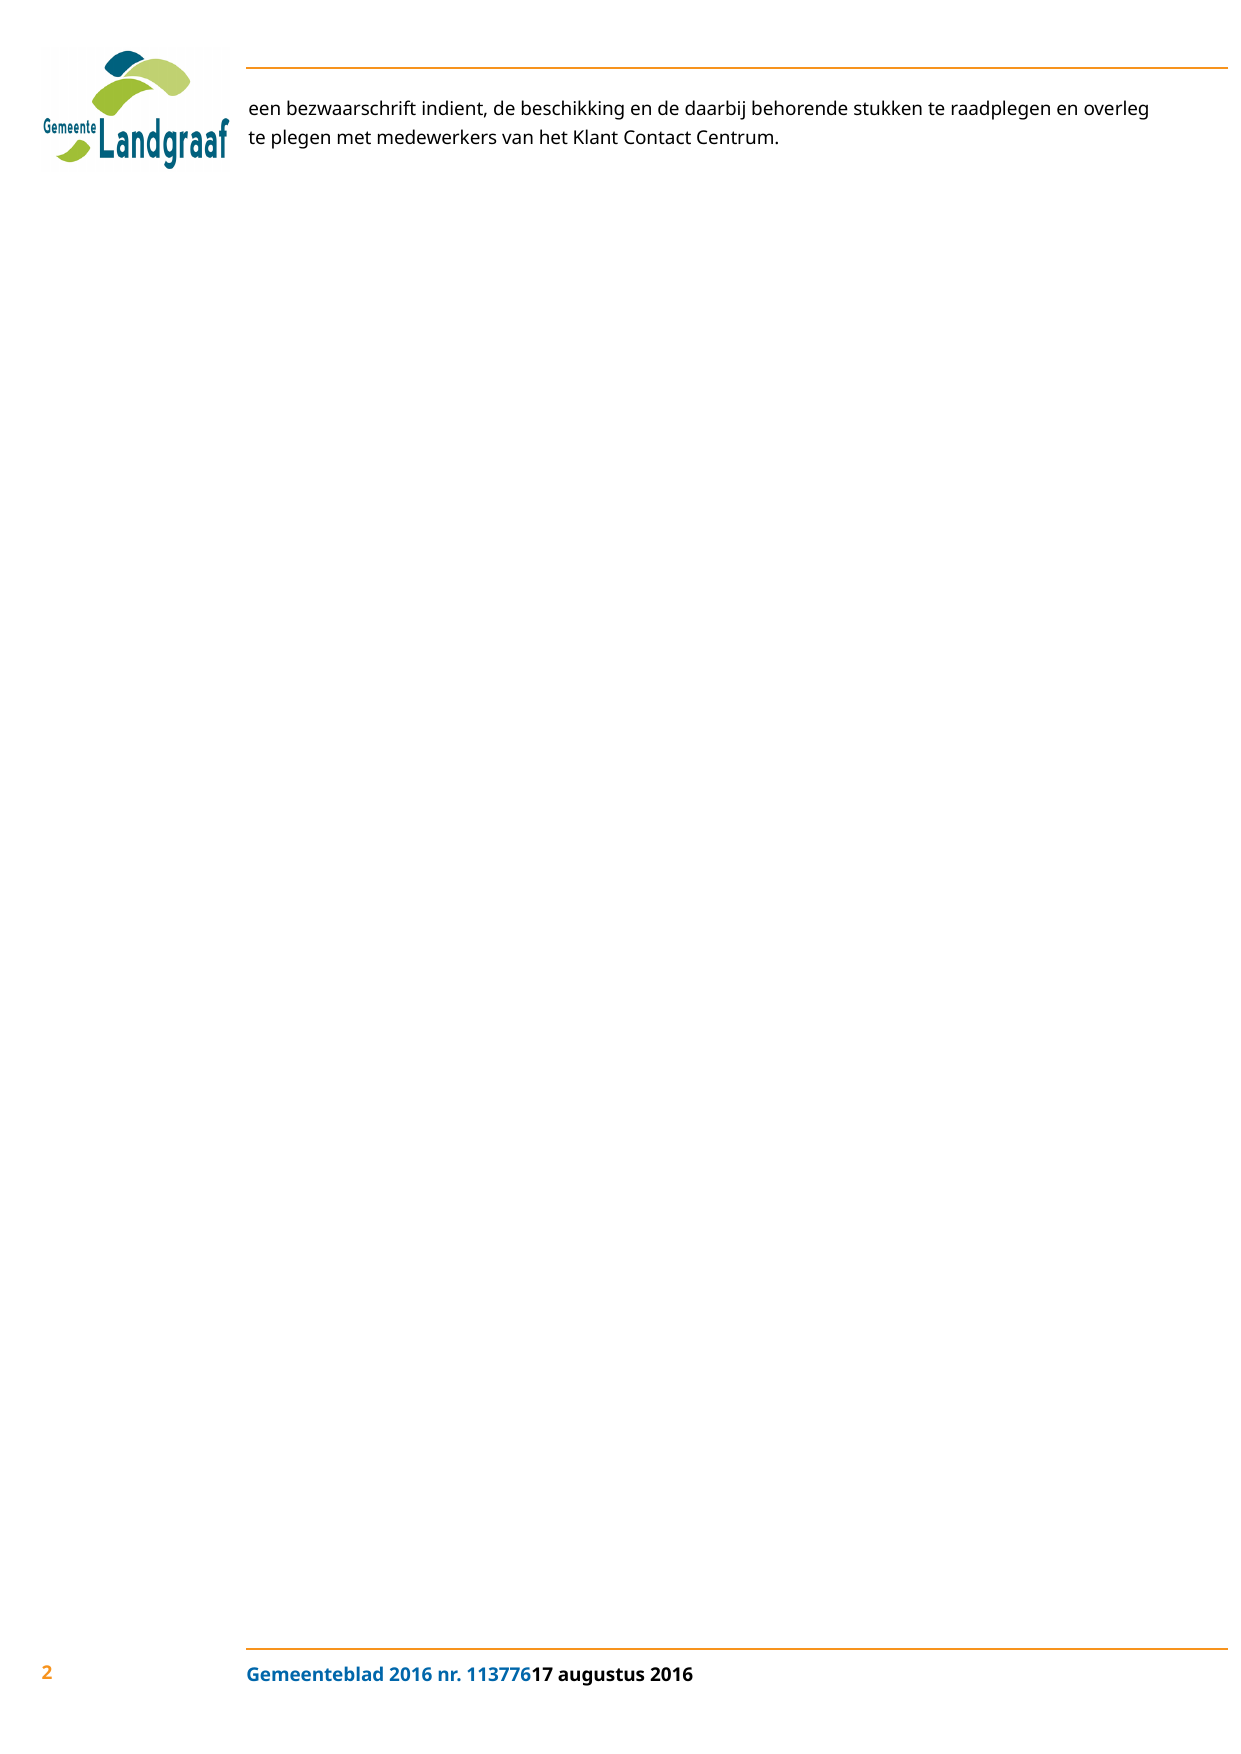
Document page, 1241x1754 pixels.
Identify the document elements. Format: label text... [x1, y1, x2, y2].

text een bezwaarschrift indient, de beschikking en de daarbij behorende stukken te raadplegen en overleg te plegen met medewerkers van het Klant Contact Centrum. [248, 95, 1152, 150]
picture [41, 47, 231, 172]
